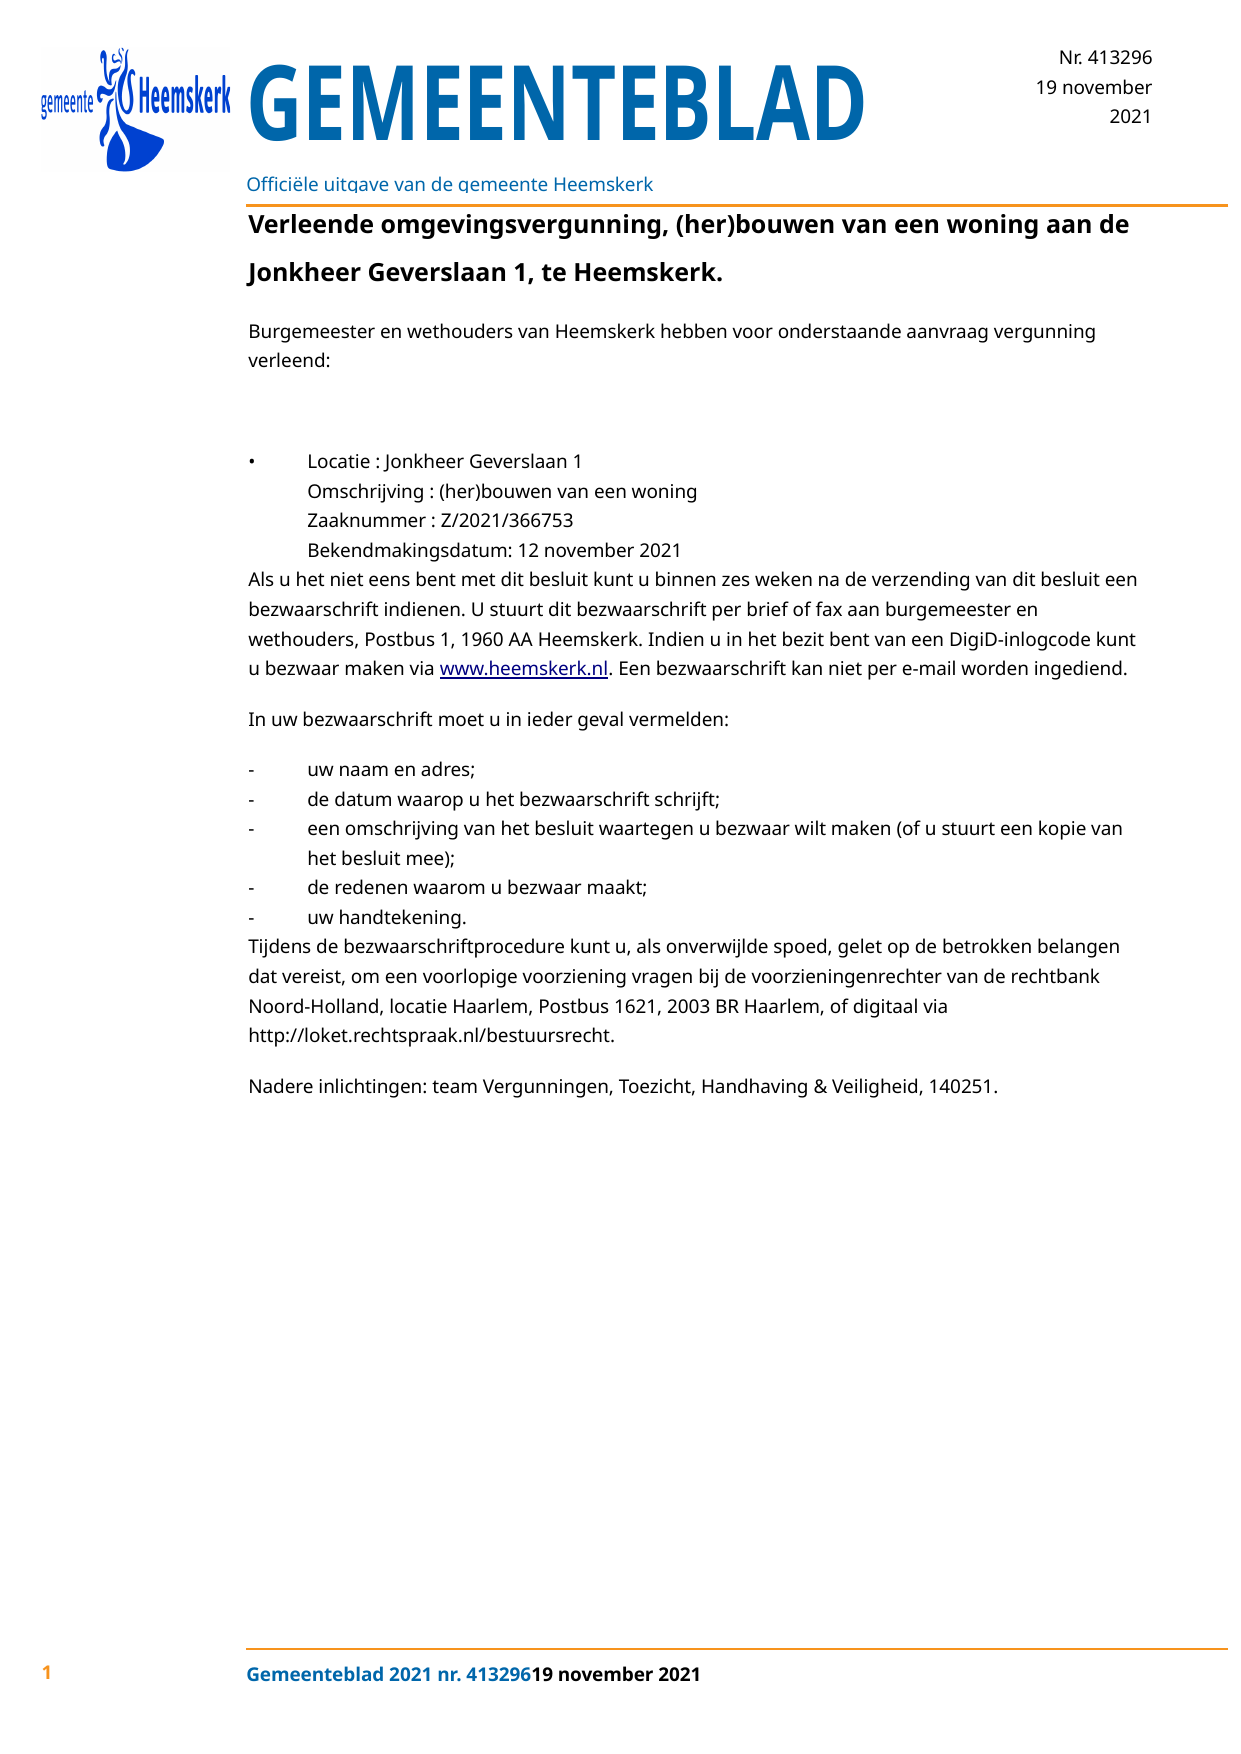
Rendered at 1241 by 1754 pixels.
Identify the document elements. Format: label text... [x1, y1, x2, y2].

list een omschrijving van het besluit waartegen u bezwaar wilt maken (of u stuurt een kopie van het besluit mee); [248, 815, 1152, 871]
list Locatie : Jonkheer Geverslaan 1 [248, 448, 1152, 474]
list de redenen waarom u bezwaar maakt; [248, 874, 1152, 900]
list Omschrijving : (her)bouwen van een woning [248, 478, 1152, 504]
text In uw bezwaarschrift moet u in ieder geval vermelden: [248, 706, 1152, 732]
text Burgemeester en wethouders van Heemskerk hebben voor onderstaande aanvraag vergunning verleend: [248, 318, 1152, 373]
text Verleende omgevingsvergunning, (her)bouwen van een woning aan de Jonkheer Geverslaan 1, te Heemskerk. [248, 207, 1152, 288]
picture [41, 47, 231, 172]
text Tijdens de bezwaarschriftprocedure kunt u, als onverwijlde spoed, gelet op de betrokken belangen dat vereist, om een voorlopige voorziening vragen bij de voorzieningenrechter van de rechtbank Noord-Holland, locatie Haarlem, Postbus 1621, 2003 BR Haarlem, of digitaal via http://loket.rechtspraak.nl/bestuursrecht. [248, 934, 1152, 1048]
list uw handtekening. [248, 904, 1152, 930]
list Zaaknummer : Z/2021/366753 [248, 507, 1152, 533]
list Bekendmakingsdatum: 12 november 2021 [248, 537, 1152, 563]
list de datum waarop u het bezwaarschrift schrijft; [248, 786, 1152, 812]
text Nadere inlichtingen: team Vergunningen, Toezicht, Handhaving & Veiligheid, 140251. [248, 1073, 1152, 1099]
text Als u het niet eens bent met dit besluit kunt u binnen zes weken na de verzending van dit besluit een bezwaarschrift indienen. U stuurt dit bezwaarschrift per brief of fax aan burgemeester en wethouders, Postbus 1, 1960 AA Heemskerk. Indien u in het bezit bent van een DigiD-inlogcode kunt u bezwaar maken via www.heemskerk.nl. Een bezwaarschrift kan niet per e-mail worden ingediend. [248, 567, 1152, 681]
list uw naam en adres; [248, 756, 1152, 782]
